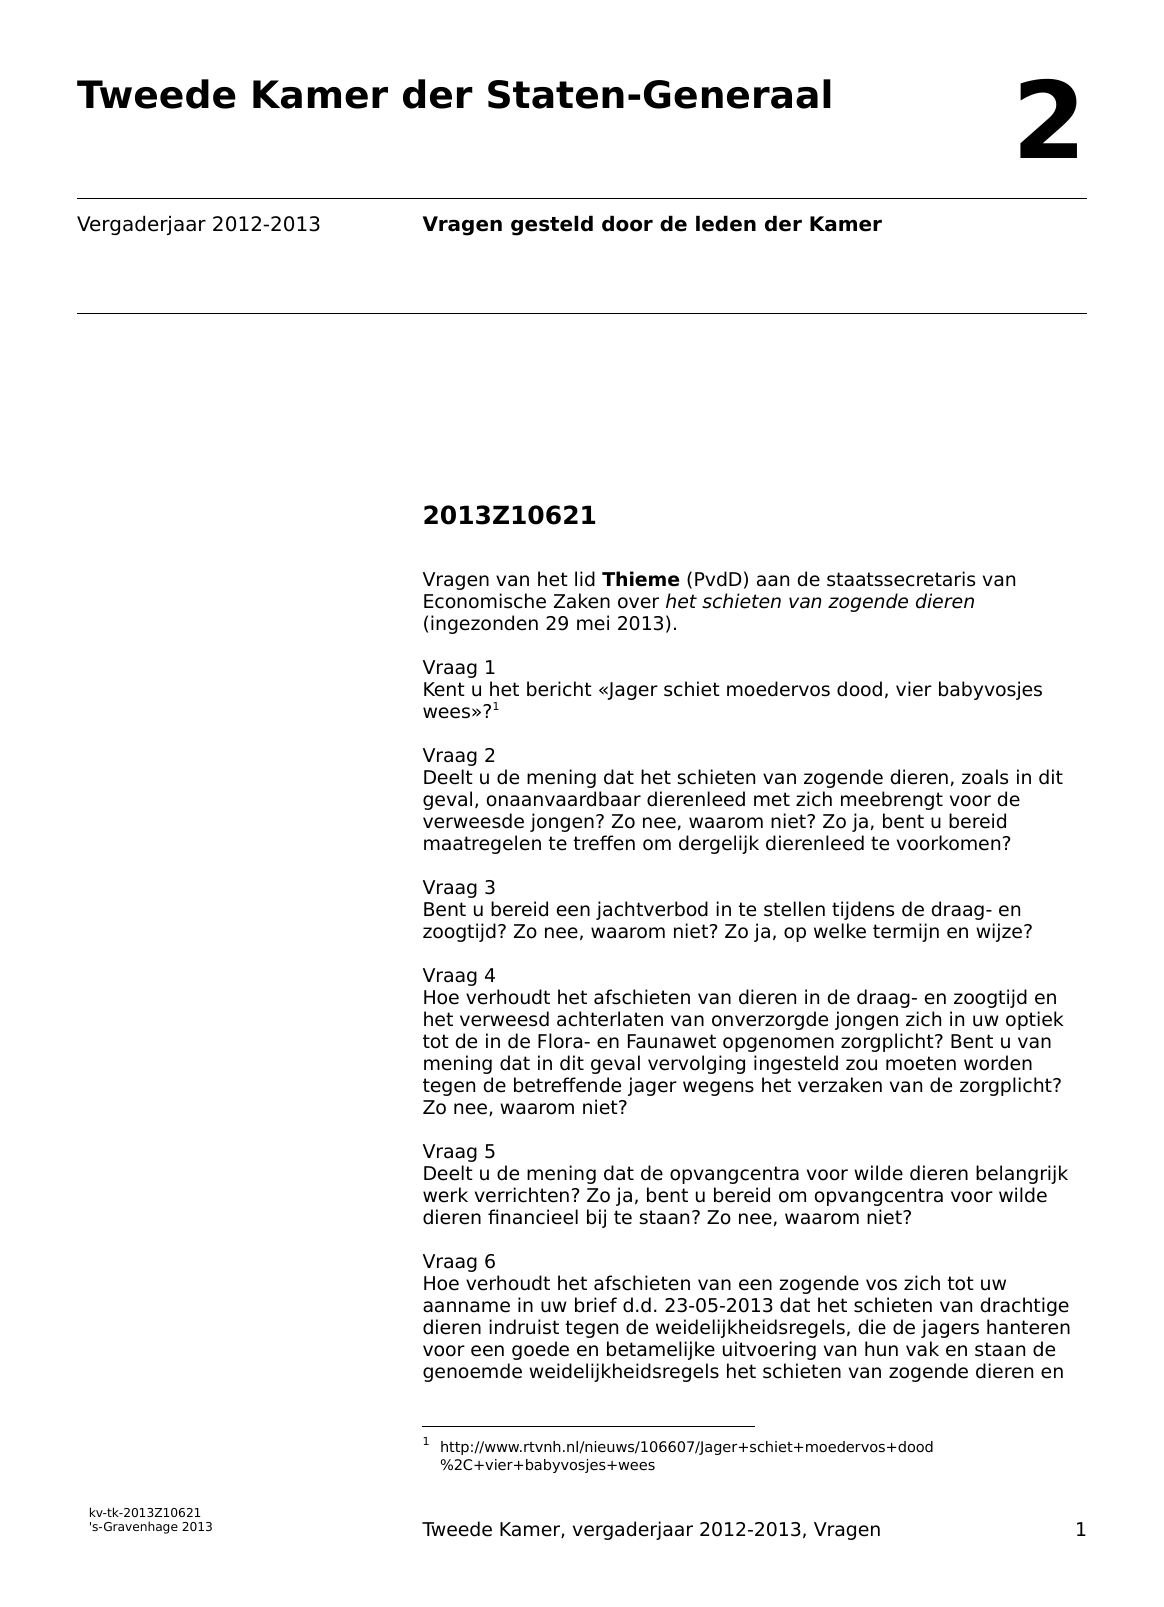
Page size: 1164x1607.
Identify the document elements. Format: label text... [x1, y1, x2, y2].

table_header Tweede Kamer der Staten-Generaal [77, 59, 886, 198]
text Deelt u de mening dat het schieten van zogende dieren, zoals in dit geval, onaanvaardbaar dierenleed met zich meebrengt voor de verweesde jongen? Zo nee, waarom niet? Zo ja, bent u bereid maatregelen te treffen om dergelijk dierenleed te voorkomen? [422, 767, 1087, 855]
text Deelt u de mening dat de opvangcentra voor wilde dieren belangrijk werk verrichten? Zo ja, bent u bereid om opvangcentra voor wilde dieren financieel bij te staan? Zo nee, waarom niet? [422, 1163, 1087, 1229]
text 's-Gravenhage 2013 [88, 1520, 323, 1534]
text Vraag 2 [422, 745, 1087, 767]
table_cell Vragen gesteld door de leden der Kamer [422, 199, 1087, 313]
text Hoe verhoudt het afschieten van een zogende vos zich tot uw aanname in uw brief d.d. 23-05-2013 dat het schieten van drachtige dieren indruist tegen de weidelijkheidsregels, die de jagers hanteren voor een goede en betamelijke uitvoering van hun vak en staan de genoemde weidelijkheidsregels het schieten van zogende dieren en [422, 1273, 1087, 1383]
text Hoe verhoudt het afschieten van dieren in de draag- en zoogtijd en het verweesd achterlaten van onverzorgde jongen zich in uw optiek tot de in de Flora- en Faunawet opgenomen zorgplicht? Bent u van mening dat in dit geval vervolging ingesteld zou moeten worden tegen de betreffende jager wegens het verzaken van de zorgplicht? Zo nee, waarom niet? [422, 987, 1087, 1119]
text Vraag 5 [422, 1141, 1087, 1163]
text Vraag 3 [422, 877, 1087, 899]
text Vraag 4 [422, 965, 1087, 987]
table_cell Vergaderjaar 2012-2013 [77, 199, 422, 313]
text Vragen van het lid Thieme (PvdD) aan de staatssecretaris van Economische Zaken over het schieten van zogende dieren (ingezonden 29 mei 2013). [422, 569, 1087, 635]
text kv-tk-2013Z10621 [88, 1506, 323, 1520]
text 2013Z10621 [422, 501, 1087, 531]
text http://www.rtvnh.nl/nieuws/106607/Jager+schiet+moedervos+dood%2C+vier+babyvosjes+wees [422, 1435, 1087, 1474]
table_header 2 [886, 59, 1087, 198]
text Vraag 6 [422, 1251, 1087, 1273]
text Kent u het bericht «Jager schiet moedervos dood, vier babyvosjes wees»? [422, 679, 1087, 723]
text Bent u bereid een jachtverbod in te stellen tijdens de draag- en zoogtijd? Zo nee, waarom niet? Zo ja, op welke termijn en wijze? [422, 899, 1087, 943]
text Vraag 1 [422, 657, 1087, 679]
